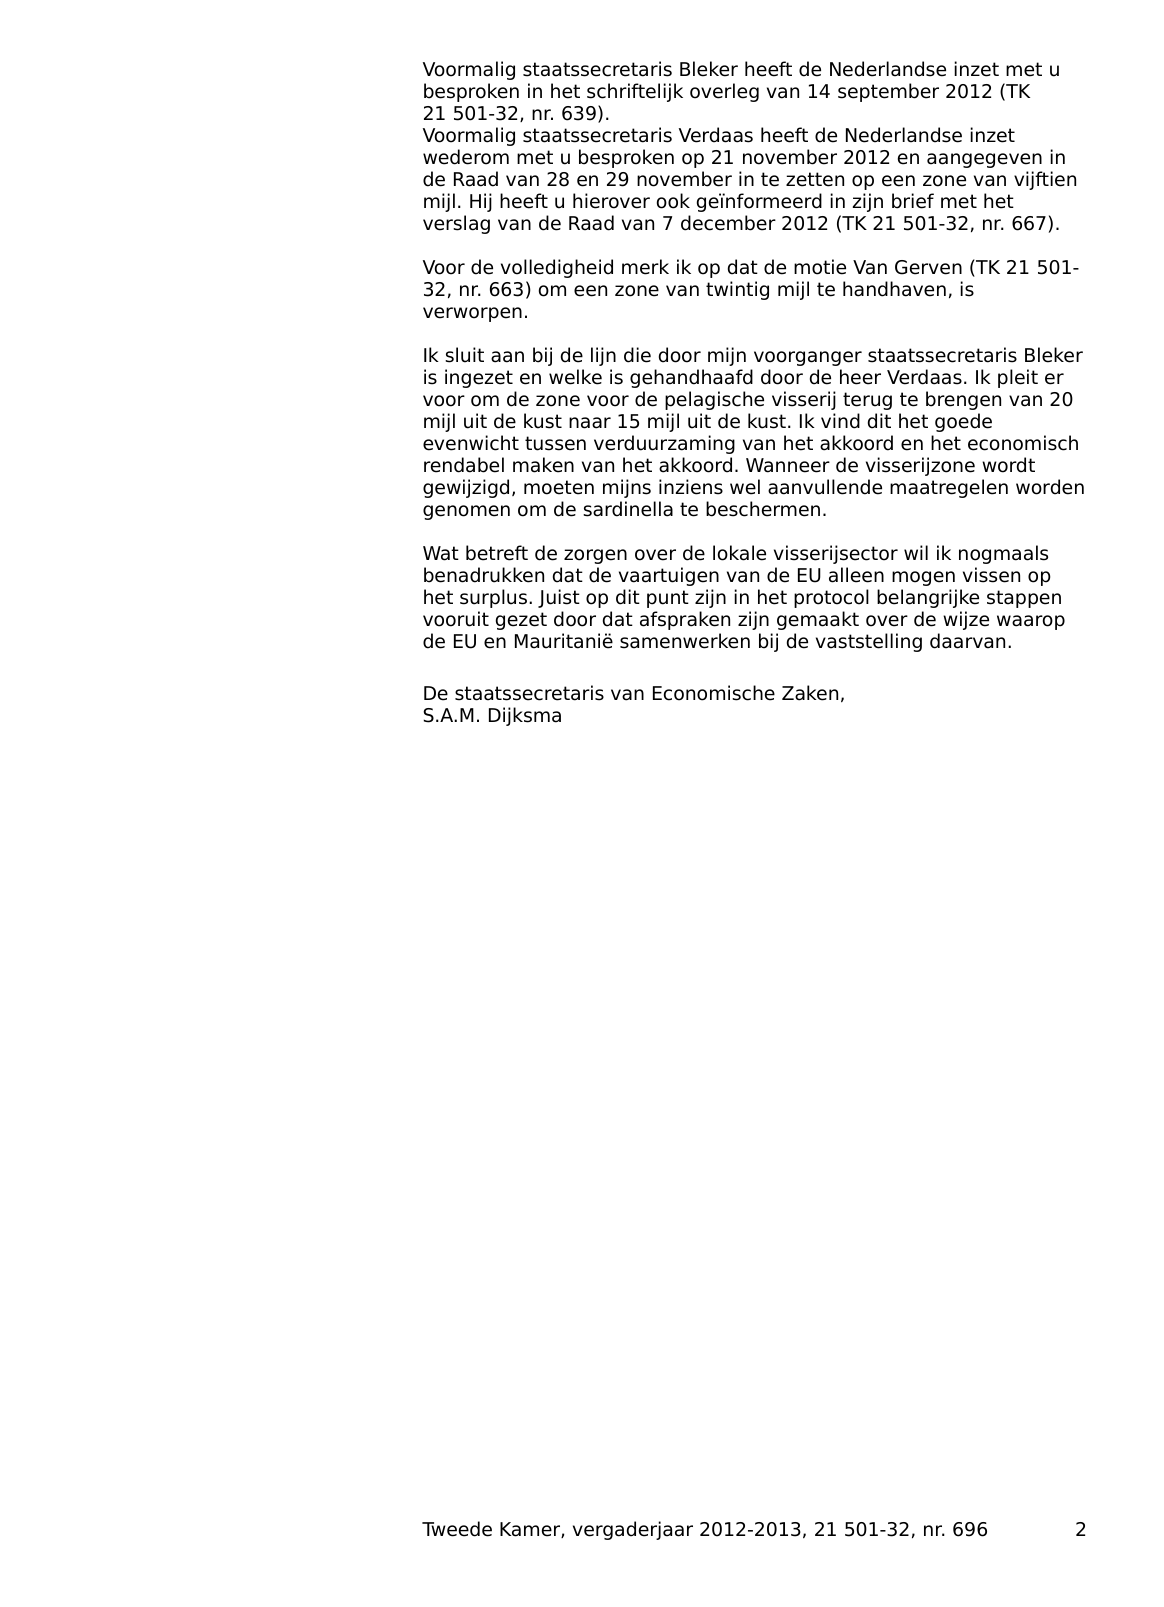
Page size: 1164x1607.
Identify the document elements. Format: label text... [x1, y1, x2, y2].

text Wat betreft de zorgen over de lokale visserijsector wil ik nogmaals benadrukken dat de vaartuigen van de EU alleen mogen vissen op het surplus. Juist op dit punt zijn in het protocol belangrijke stappen vooruit gezet door dat afspraken zijn gemaakt over de wijze waarop de EU en Mauritanië samenwerken bij de vaststelling daarvan. [422, 543, 1087, 653]
text De staatssecretaris van Economische Zaken, S.A.M. Dijksma [422, 683, 1087, 727]
text Voormalig staatssecretaris Verdaas heeft de Nederlandse inzet wederom met u besproken op 21 november 2012 en aangegeven in de Raad van 28 en 29 november in te zetten op een zone van vijftien mijl. Hij heeft u hierover ook geïnformeerd in zijn brief met het verslag van de Raad van 7 december 2012 (TK 21 501-32, nr. 667). [422, 125, 1087, 235]
text Voormalig staatssecretaris Bleker heeft de Nederlandse inzet met u besproken in het schriftelijk overleg van 14 september 2012 (TK 21 501-32, nr. 639). [422, 59, 1087, 125]
text Ik sluit aan bij de lijn die door mijn voorganger staatssecretaris Bleker is ingezet en welke is gehandhaafd door de heer Verdaas. Ik pleit er voor om de zone voor de pelagische visserij terug te brengen van 20 mijl uit de kust naar 15 mijl uit de kust. Ik vind dit het goede evenwicht tussen verduurzaming van het akkoord en het economisch rendabel maken van het akkoord. Wanneer de visserijzone wordt gewijzigd, moeten mijns inziens wel aanvullende maatregelen worden genomen om de sardinella te beschermen. [422, 345, 1087, 521]
text Voor de volledigheid merk ik op dat de motie Van Gerven (TK 21 501-32, nr. 663) om een zone van twintig mijl te handhaven, is verworpen. [422, 257, 1087, 323]
